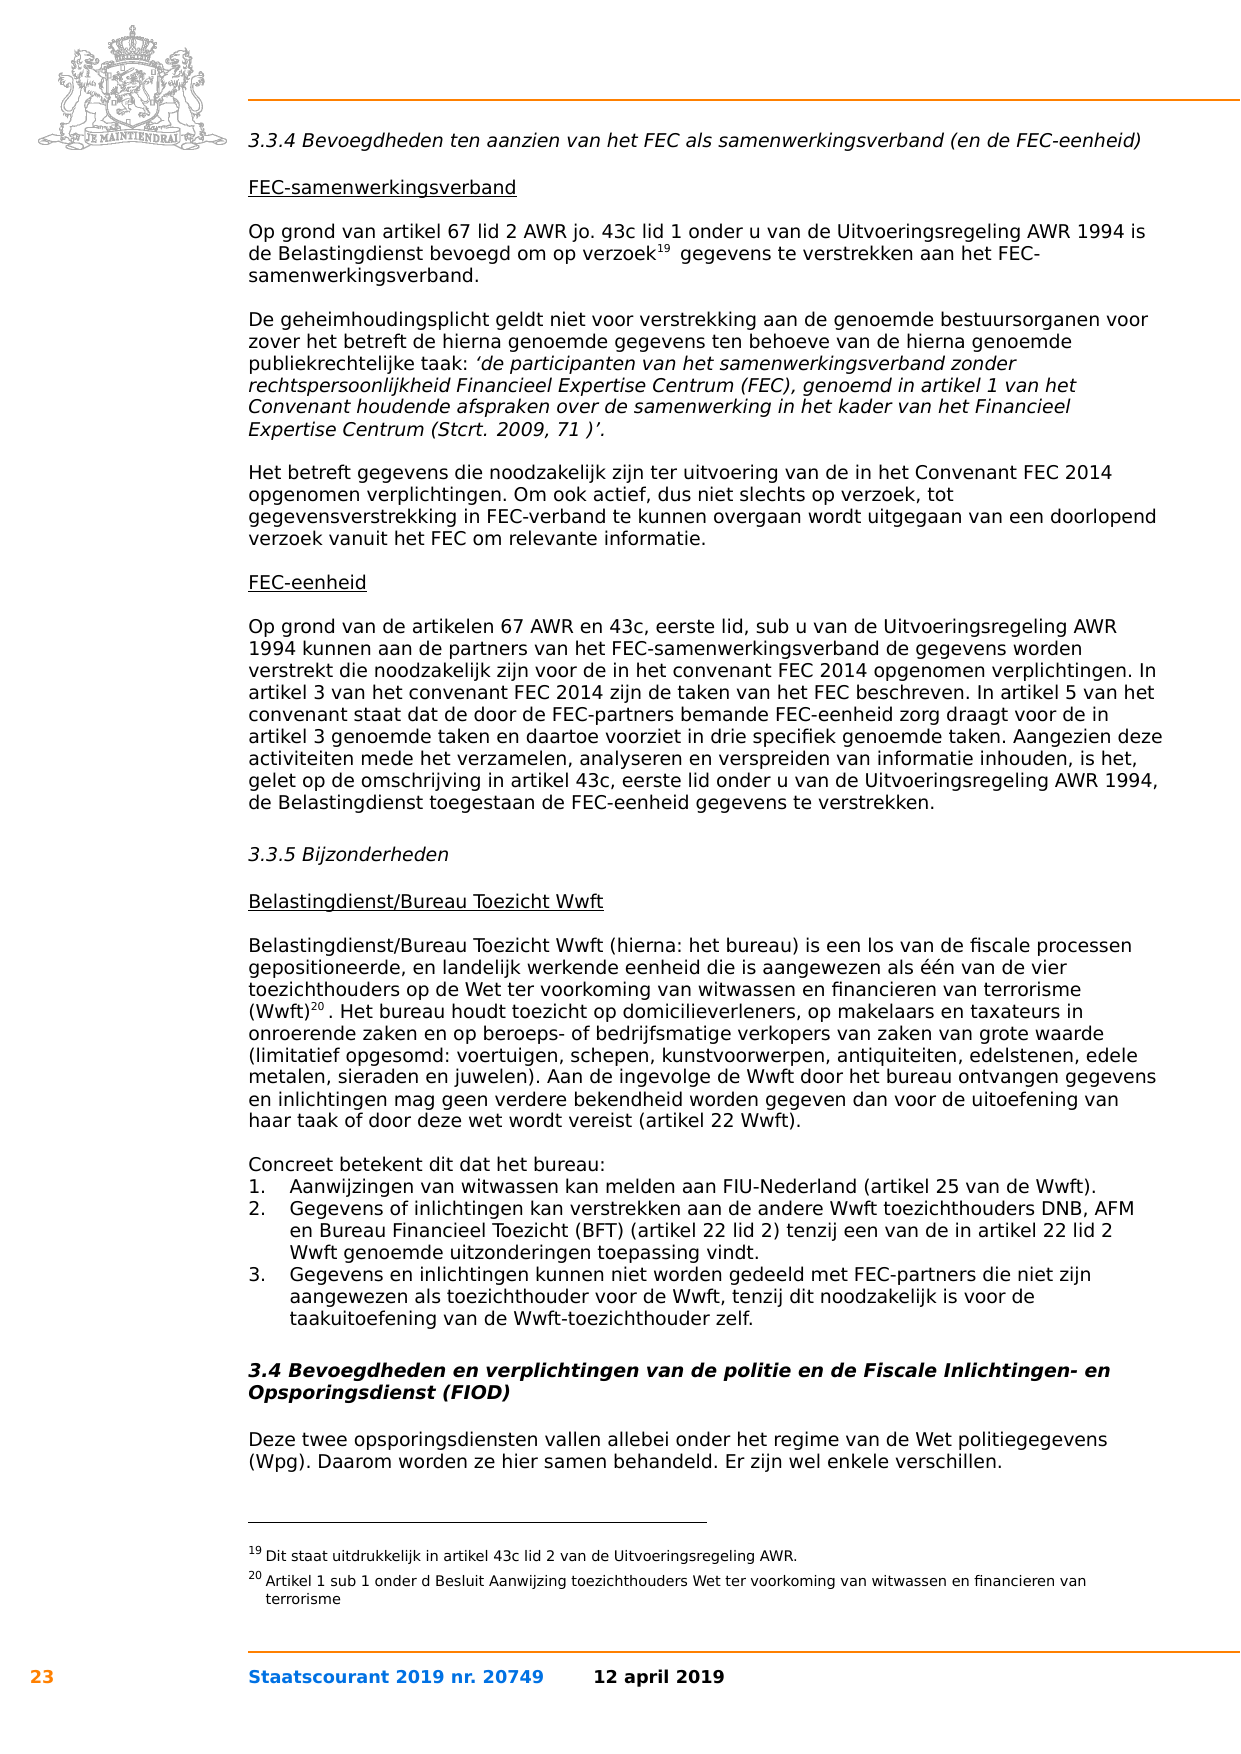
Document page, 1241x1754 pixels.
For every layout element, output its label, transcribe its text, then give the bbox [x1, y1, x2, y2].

text 2. Gegevens of inlichtingen kan verstrekken aan de andere Wwft toezichthouders DNB, AFM en Bureau Financieel Toezicht (BFT) (artikel 22 lid 2) tenzij een van de in artikel 22 lid 2 Wwft genoemde uitzonderingen toepassing vindt. [248, 1198, 1163, 1264]
text 1. Aanwijzingen van witwassen kan melden aan FIU-Nederland (artikel 25 van de Wwft). [248, 1176, 1163, 1198]
text De geheimhoudingsplicht geldt niet voor verstrekking aan de genoemde bestuursorganen voor zover het betreft de hierna genoemde gegevens ten behoeve van de hierna genoemde publiekrechtelijke taak: ‘de participanten van het samenwerkingsverband zonder rechtspersoonlijkheid Financieel Expertise Centrum (FEC), genoemd in artikel 1 van het Convenant houdende afspraken over de samenwerking in het kader van het Financieel Expertise Centrum (Stcrt. 2009, 71 )’. [248, 308, 1163, 440]
text Het betreft gegevens die noodzakelijk zijn ter uitvoering van de in het Convenant FEC 2014 opgenomen verplichtingen. Om ook actief, dus niet slechts op verzoek, tot gegevensverstrekking in FEC-verband te kunnen overgaan wordt uitgegaan van een doorlopend verzoek vanuit het FEC om relevante informatie. [248, 462, 1163, 550]
text Op grond van de artikelen 67 AWR en 43c, eerste lid, sub u van de Uitvoeringsregeling AWR 1994 kunnen aan de partners van het FEC-samenwerkingsverband de gegevens worden verstrekt die noodzakelijk zijn voor de in het convenant FEC 2014 opgenomen verplichtingen. In artikel 3 van het convenant FEC 2014 zijn de taken van het FEC beschreven. In artikel 5 van het convenant staat dat de door de FEC-partners bemande FEC-eenheid zorg draagt voor de in artikel 3 genoemde taken en daartoe voorziet in drie specifiek genoemde taken. Aangezien deze activiteiten mede het verzamelen, analyseren en verspreiden van informatie inhouden, is het, gelet op de omschrijving in artikel 43c, eerste lid onder u van de Uitvoeringsregeling AWR 1994, de Belastingdienst toegestaan de FEC-eenheid gegevens te verstrekken. [248, 616, 1163, 814]
picture [38, 25, 227, 150]
subtitle FEC-eenheid [248, 572, 1163, 594]
subtitle 3.4 Bevoegdheden en verplichtingen van de politie en de Fiscale Inlichtingen- en Opsporingsdienst (FIOD) [248, 1360, 1163, 1404]
text Artikel 1 sub 1 onder d Besluit Aanwijzing toezichthouders Wet ter voorkoming van witwassen en financieren van terrorisme [248, 1569, 1163, 1608]
text Concreet betekent dit dat het bureau: [248, 1154, 1163, 1176]
text Op grond van artikel 67 lid 2 AWR jo. 43c lid 1 onder u van de Uitvoeringsregeling AWR 1994 is de Belastingdienst bevoegd om op verzoek gegevens te verstrekken aan het FEC-samenwerkingsverband. [248, 221, 1163, 287]
subtitle 3.3.4 Bevoegdheden ten aanzien van het FEC als samenwerkingsverband (en de FEC-eenheid) [248, 130, 1163, 152]
text Dit staat uitdrukkelijk in artikel 43c lid 2 van de Uitvoeringsregeling AWR. [248, 1544, 1163, 1566]
text Deze twee opsporingsdiensten vallen allebei onder het regime van de Wet politiegegevens (Wpg). Daarom worden ze hier samen behandeld. Er zijn wel enkele verschillen. [248, 1429, 1163, 1473]
subtitle 3.3.5 Bijzonderheden [248, 844, 1163, 866]
subtitle Belastingdienst/Bureau Toezicht Wwft [248, 891, 1163, 913]
text 3. Gegevens en inlichtingen kunnen niet worden gedeeld met FEC-partners die niet zijn aangewezen als toezichthouder voor de Wwft, tenzij dit noodzakelijk is voor de taakuitoefening van de Wwft-toezichthouder zelf. [248, 1264, 1163, 1330]
text Belastingdienst/Bureau Toezicht Wwft (hierna: het bureau) is een los van de fiscale processen gepositioneerde, en landelijk werkende eenheid die is aangewezen als één van de vier toezichthouders op de Wet ter voorkoming van witwassen en financieren van terrorisme (Wwft). Het bureau houdt toezicht op domicilieverleners, op makelaars en taxateurs in onroerende zaken en op beroeps- of bedrijfsmatige verkopers van zaken van grote waarde (limitatief opgesomd: voertuigen, schepen, kunstvoorwerpen, antiquiteiten, edelstenen, edele metalen, sieraden en juwelen). Aan de ingevolge de Wwft door het bureau ontvangen gegevens en inlichtingen mag geen verdere bekendheid worden gegeven dan voor de uitoefening van haar taak of door deze wet wordt vereist (artikel 22 Wwft). [248, 934, 1163, 1132]
subtitle FEC-samenwerkingsverband [248, 177, 1163, 199]
